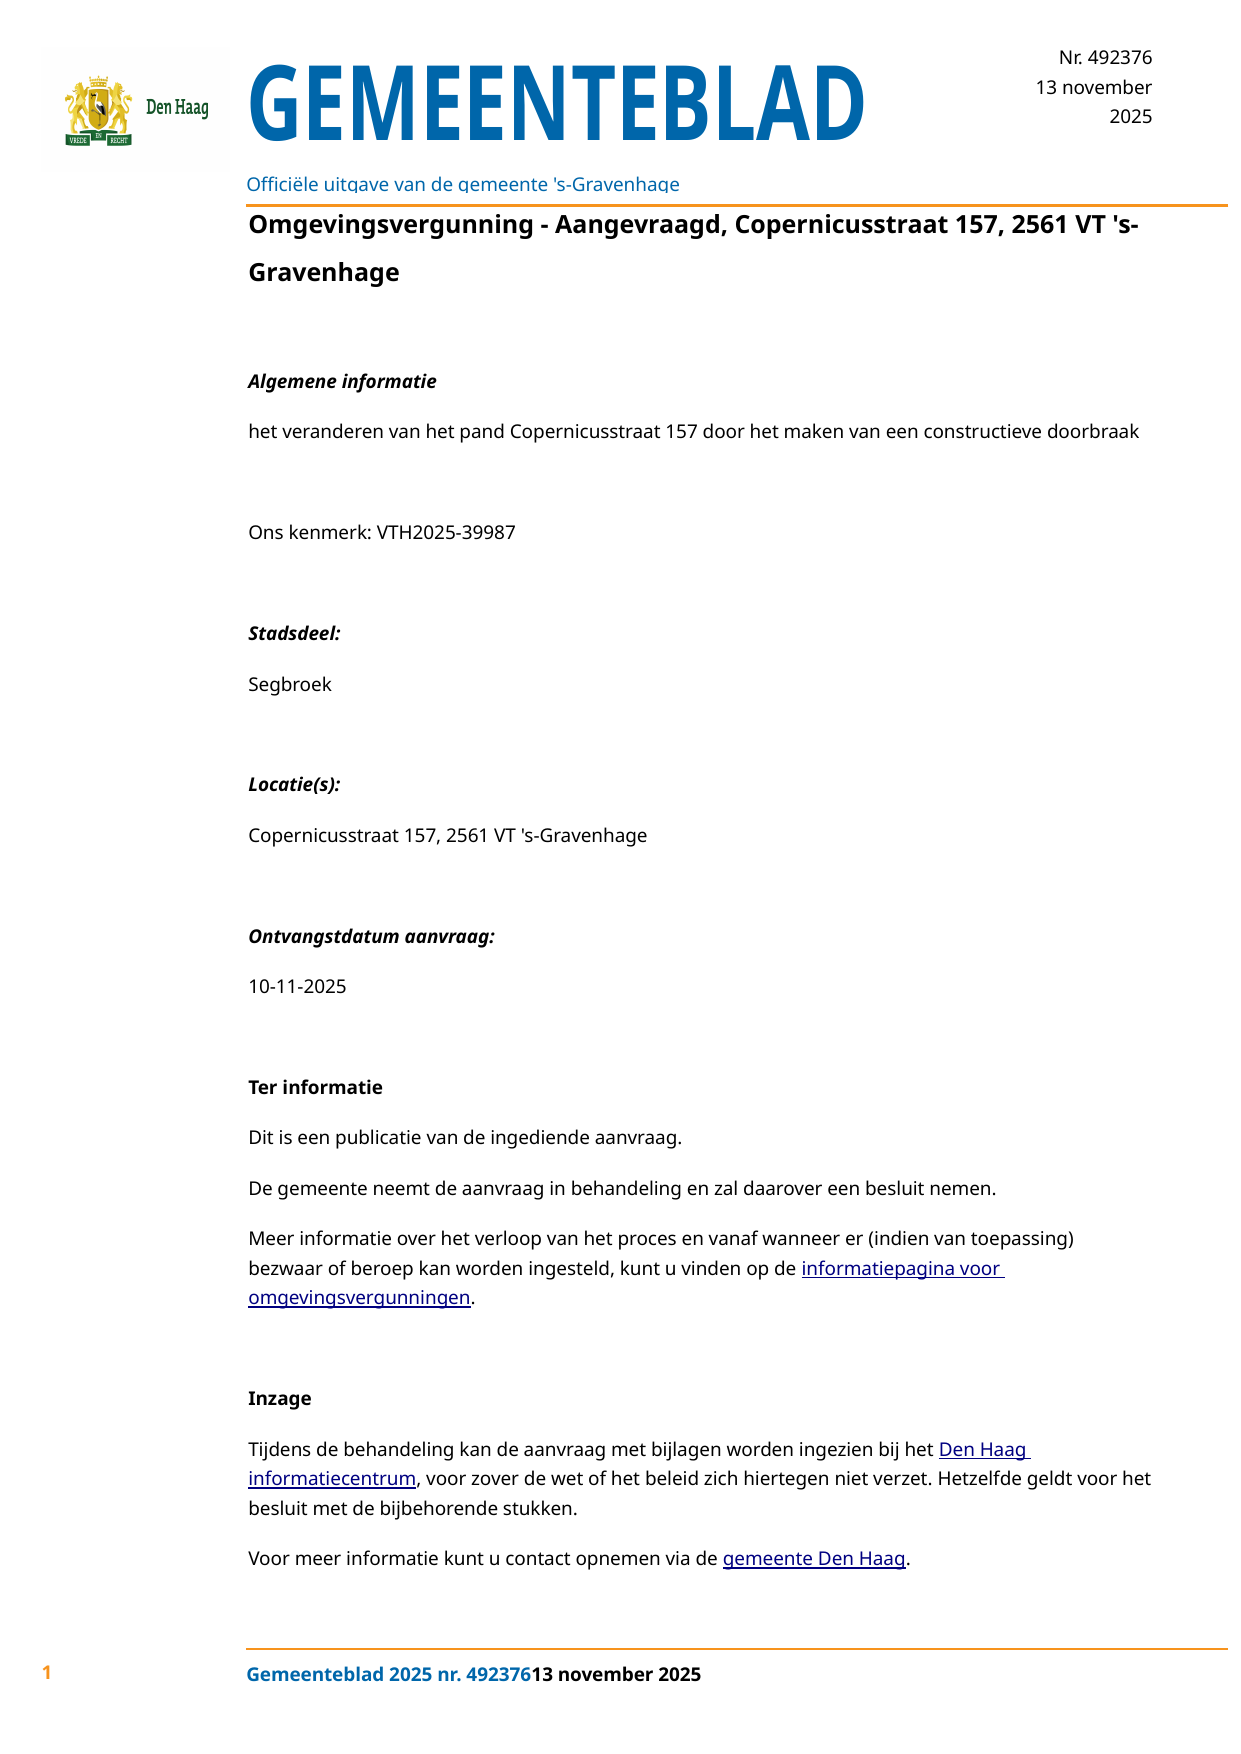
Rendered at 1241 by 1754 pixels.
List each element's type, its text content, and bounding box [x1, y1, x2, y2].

text Meer informatie over het verloop van het proces en vanaf wanneer er (indien van toepassing) bezwaar of beroep kan worden ingesteld, kunt u vinden op de informatiepagina voor omgevingsvergunningen. [248, 1225, 1152, 1310]
text Ons kenmerk: VTH2025-39987 [248, 519, 1152, 545]
text Segbroek [248, 671, 1152, 697]
text Tijdens de behandeling kan de aanvraag met bijlagen worden ingezien bij het Den Haag informatiecentrum, voor zover de wet of het beleid zich hiertegen niet verzet. Hetzelfde geldt voor het besluit met de bijbehorende stukken. [248, 1436, 1152, 1521]
text Locatie(s): [248, 772, 1152, 797]
text Ontvangstdatum aanvraag: [248, 923, 1152, 949]
text De gemeente neemt de aanvraag in behandeling en zal daarover een besluit nemen. [248, 1175, 1152, 1201]
text Inzage [248, 1385, 1152, 1411]
text Voor meer informatie kunt u contact opnemen via de gemeente Den Haag. [248, 1545, 1152, 1571]
text Dit is een publicatie van de ingediende aanvraag. [248, 1124, 1152, 1150]
picture [41, 47, 231, 172]
text Algemene informatie [248, 368, 1152, 394]
text Ter informatie [248, 1074, 1152, 1100]
text Omgevingsvergunning - Aangevraagd, Copernicusstraat 157, 2561 VT 's-Gravenhage [248, 207, 1152, 288]
text Stadsdeel: [248, 620, 1152, 646]
text 10-11-2025 [248, 973, 1152, 999]
text Copernicusstraat 157, 2561 VT 's-Gravenhage [248, 822, 1152, 848]
text het veranderen van het pand Copernicusstraat 157 door het maken van een constructieve doorbraak [248, 419, 1152, 444]
